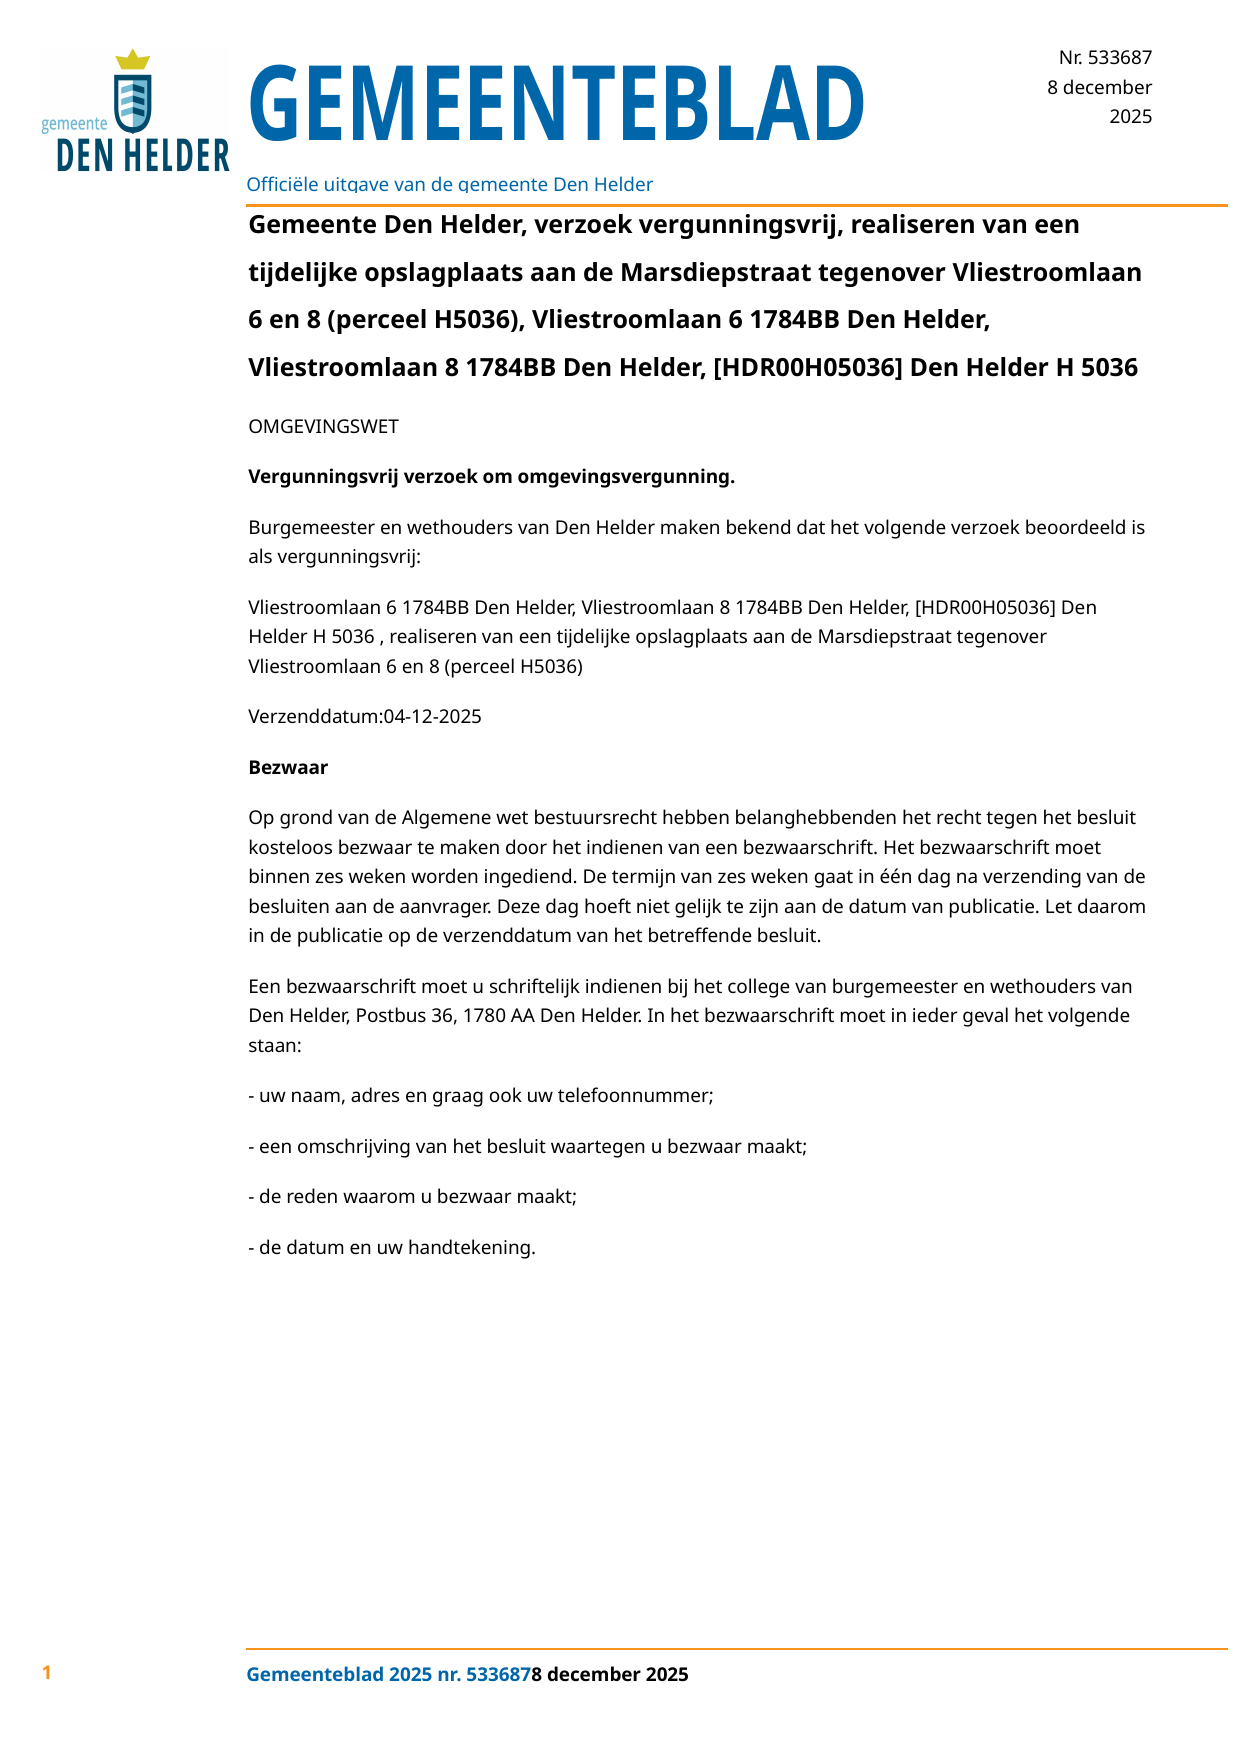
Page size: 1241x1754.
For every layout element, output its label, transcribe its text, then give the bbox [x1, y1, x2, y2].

text Verzenddatum:04-12-2025 [248, 703, 1152, 729]
text Burgemeester en wethouders van Den Helder maken bekend dat het volgende verzoek beoordeeld is als vergunningsvrij: [248, 514, 1152, 569]
picture [130, 157, 135, 172]
picture [182, 144, 187, 165]
text Bezwaar [248, 754, 1152, 780]
text - uw naam, adres en graag ook uw telefoonnummer; [248, 1083, 1152, 1108]
picture [100, 154, 106, 172]
text OMGEVINGSWET [248, 413, 1152, 439]
text Vergunningsvrij verzoek om omgevingsvergunning. [248, 463, 1152, 489]
picture [63, 144, 68, 165]
text Een bezwaarschrift moet u schriftelijk indienen bij het college van burgemeester en wethouders van Den Helder, Postbus 36, 1780 AA Den Helder. In het bezwaarschrift moet in ieder geval het volgende staan: [248, 973, 1152, 1058]
picture [220, 160, 224, 172]
picture [41, 47, 231, 172]
text - een omschrijving van het besluit waartegen u bezwaar maakt; [248, 1133, 1152, 1159]
text - de reden waarom u bezwaar maakt; [248, 1183, 1152, 1209]
text Op grond van de Algemene wet bestuursrecht hebben belanghebbenden het recht tegen het besluit kosteloos bezwaar te maken door het indienen van een bezwaarschrift. Het bezwaarschrift moet binnen zes weken worden ingediend. De termijn van zes weken gaat in één dag na verzending van de besluiten aan de aanvrager. Deze dag hoeft niet gelijk te zijn aan de datum van publicatie. Let daarom in de publicatie op de verzenddatum van het betreffende besluit. [248, 804, 1152, 948]
text - de datum en uw handtekening. [248, 1234, 1152, 1260]
text Gemeente Den Helder, verzoek vergunningsvrij, realiseren van een tijdelijke opslagplaats aan de Marsdiepstraat tegenover Vliestroomlaan 6 en 8 (perceel H5036), Vliestroomlaan 6 1784BB Den Helder, Vliestroomlaan 8 1784BB Den Helder, [HDR00H05036] Den Helder H 5036 [248, 207, 1152, 384]
text Vliestroomlaan 6 1784BB Den Helder, Vliestroomlaan 8 1784BB Den Helder, [HDR00H05036] Den Helder H 5036 , realiseren van een tijdelijke opslagplaats aan de Marsdiepstraat tegenover Vliestroomlaan 6 en 8 (perceel H5036) [248, 594, 1152, 679]
